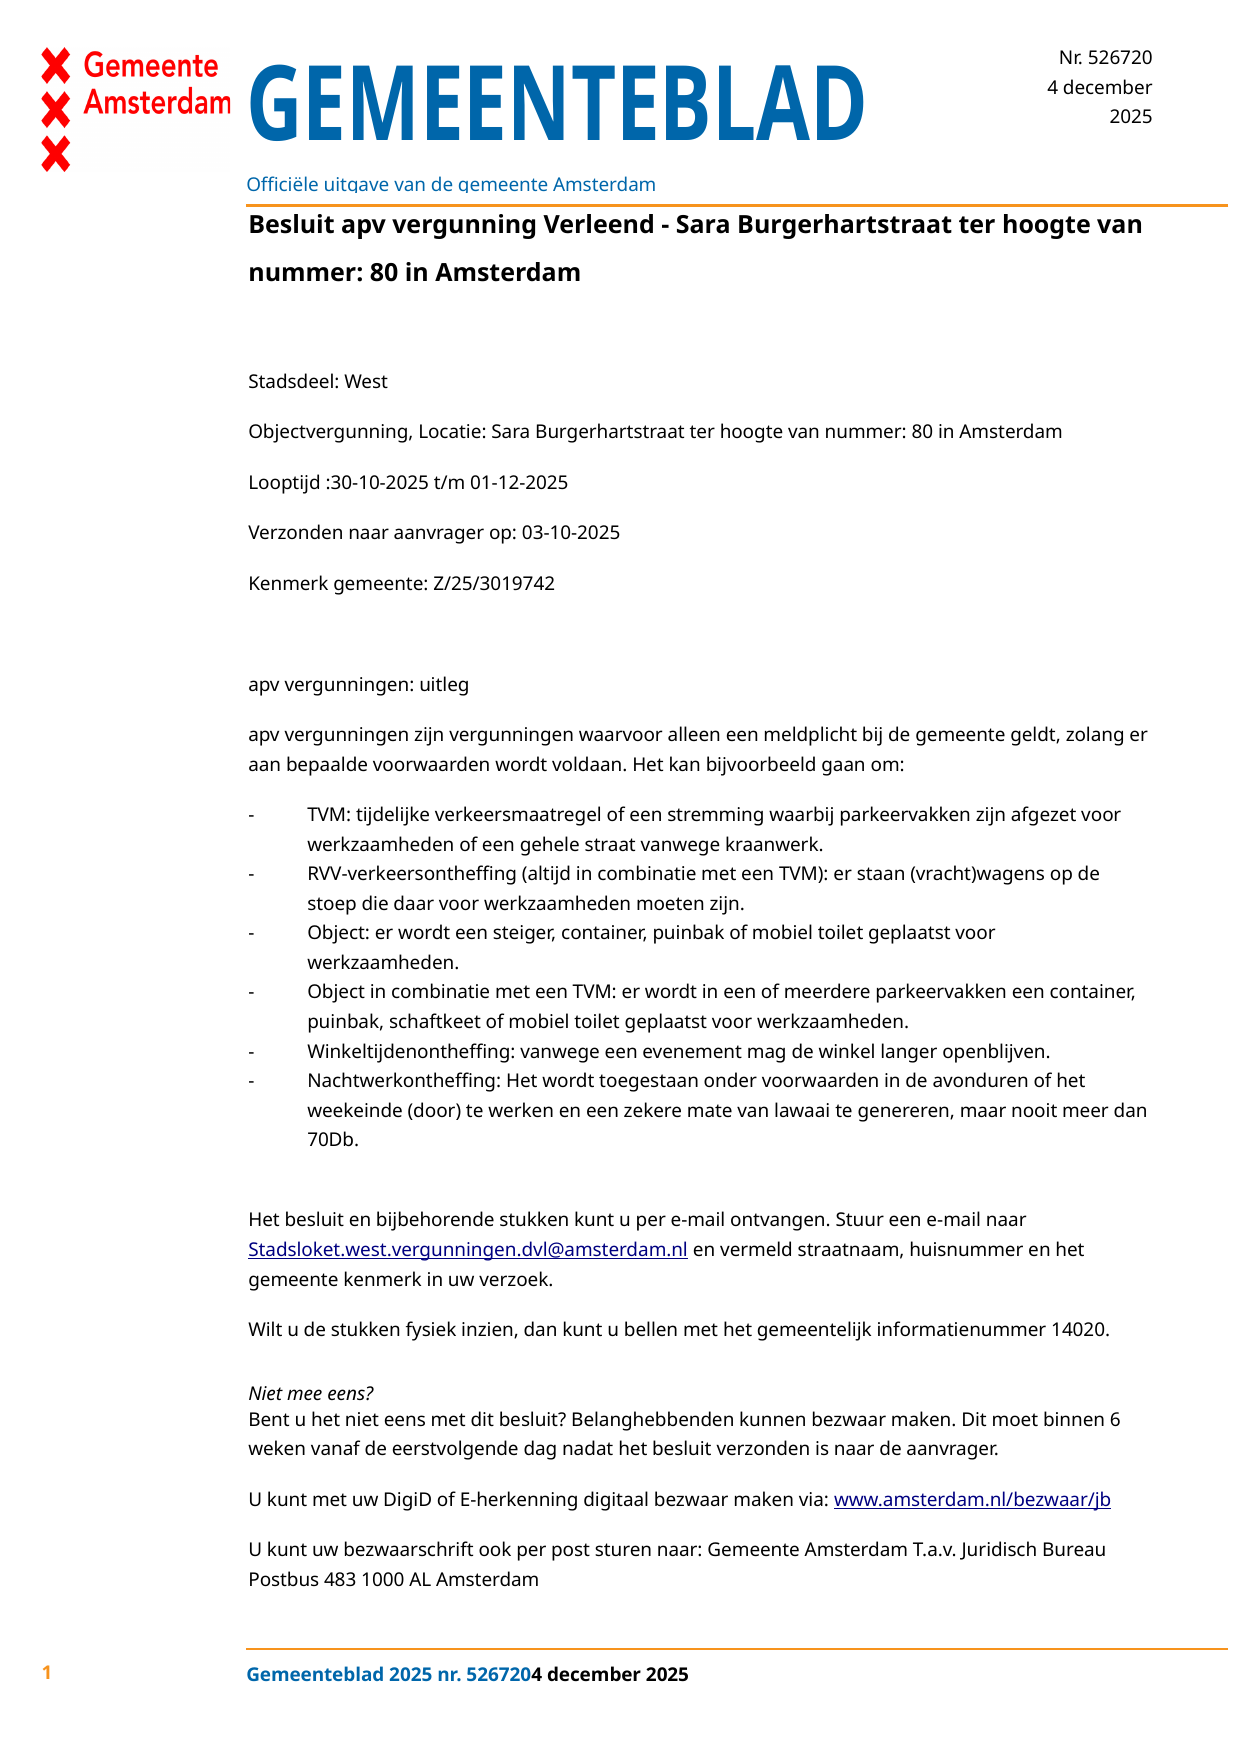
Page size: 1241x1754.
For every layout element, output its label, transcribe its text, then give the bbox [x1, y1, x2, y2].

text Stadsdeel: West [248, 368, 1152, 394]
text Bent u het niet eens met dit besluit? Belanghebbenden kunnen bezwaar maken. Dit moet binnen 6 weken vanaf de eerstvolgende dag nadat het besluit verzonden is naar de aanvrager. [248, 1406, 1152, 1461]
text apv vergunningen: uitleg [248, 671, 1152, 697]
list Nachtwerkontheffing: Het wordt toegestaan onder voorwaarden in de avonduren of het weekeinde (door) te werken en een zekere mate van lawaai te genereren, maar nooit meer dan 70Db. [248, 1067, 1152, 1152]
text Objectvergunning, Locatie: Sara Burgerhartstraat ter hoogte van nummer: 80 in Amsterdam [248, 419, 1152, 444]
text Niet mee eens? [248, 1380, 1152, 1406]
list Object in combinatie met een TVM: er wordt in een of meerdere parkeervakken een container, puinbak, schaftkeet of mobiel toilet geplaatst voor werkzaamheden. [248, 979, 1152, 1034]
text Kenmerk gemeente: Z/25/3019742 [248, 570, 1152, 596]
picture [41, 47, 231, 172]
text Looptijd :30-10-2025 t/m 01-12-2025 [248, 469, 1152, 495]
text Het besluit en bijbehorende stukken kunt u per e-mail ontvangen. Stuur een e-mail naar Stadsloket.west.vergunningen.dvl@amsterdam.nl en vermeld straatnaam, huisnummer en het gemeente kenmerk in uw verzoek. [248, 1207, 1152, 1292]
list RVV-verkeersontheffing (altijd in combinatie met een TVM): er staan (vracht)wagens op de stoep die daar voor werkzaamheden moeten zijn. [248, 860, 1152, 916]
list TVM: tijdelijke verkeersmaatregel of een stremming waarbij parkeervakken zijn afgezet voor werkzaamheden of een gehele straat vanwege kraanwerk. [248, 801, 1152, 857]
text U kunt met uw DigiD of E-herkenning digitaal bezwaar maken via: www.amsterdam.nl/bezwaar/jb [248, 1486, 1152, 1512]
text Verzonden naar aanvrager op: 03-10-2025 [248, 519, 1152, 545]
text Besluit apv vergunning Verleend - Sara Burgerhartstraat ter hoogte van nummer: 80 in Amsterdam [248, 207, 1152, 288]
text Wilt u de stukken fysiek inzien, dan kunt u bellen met het gemeentelijk informatienummer 14020. [248, 1316, 1152, 1342]
list Object: er wordt een steiger, container, puinbak of mobiel toilet geplaatst voor werkzaamheden. [248, 919, 1152, 975]
text U kunt uw bezwaarschrift ook per post sturen naar: Gemeente Amsterdam T.a.v. Juridisch Bureau Postbus 483 1000 AL Amsterdam [248, 1536, 1152, 1592]
text apv vergunningen zijn vergunningen waarvoor alleen een meldplicht bij de gemeente geldt, zolang er aan bepaalde voorwaarden wordt voldaan. Het kan bijvoorbeeld gaan om: [248, 721, 1152, 777]
list Winkeltijdenontheffing: vanwege een evenement mag de winkel langer openblijven. [248, 1038, 1152, 1064]
